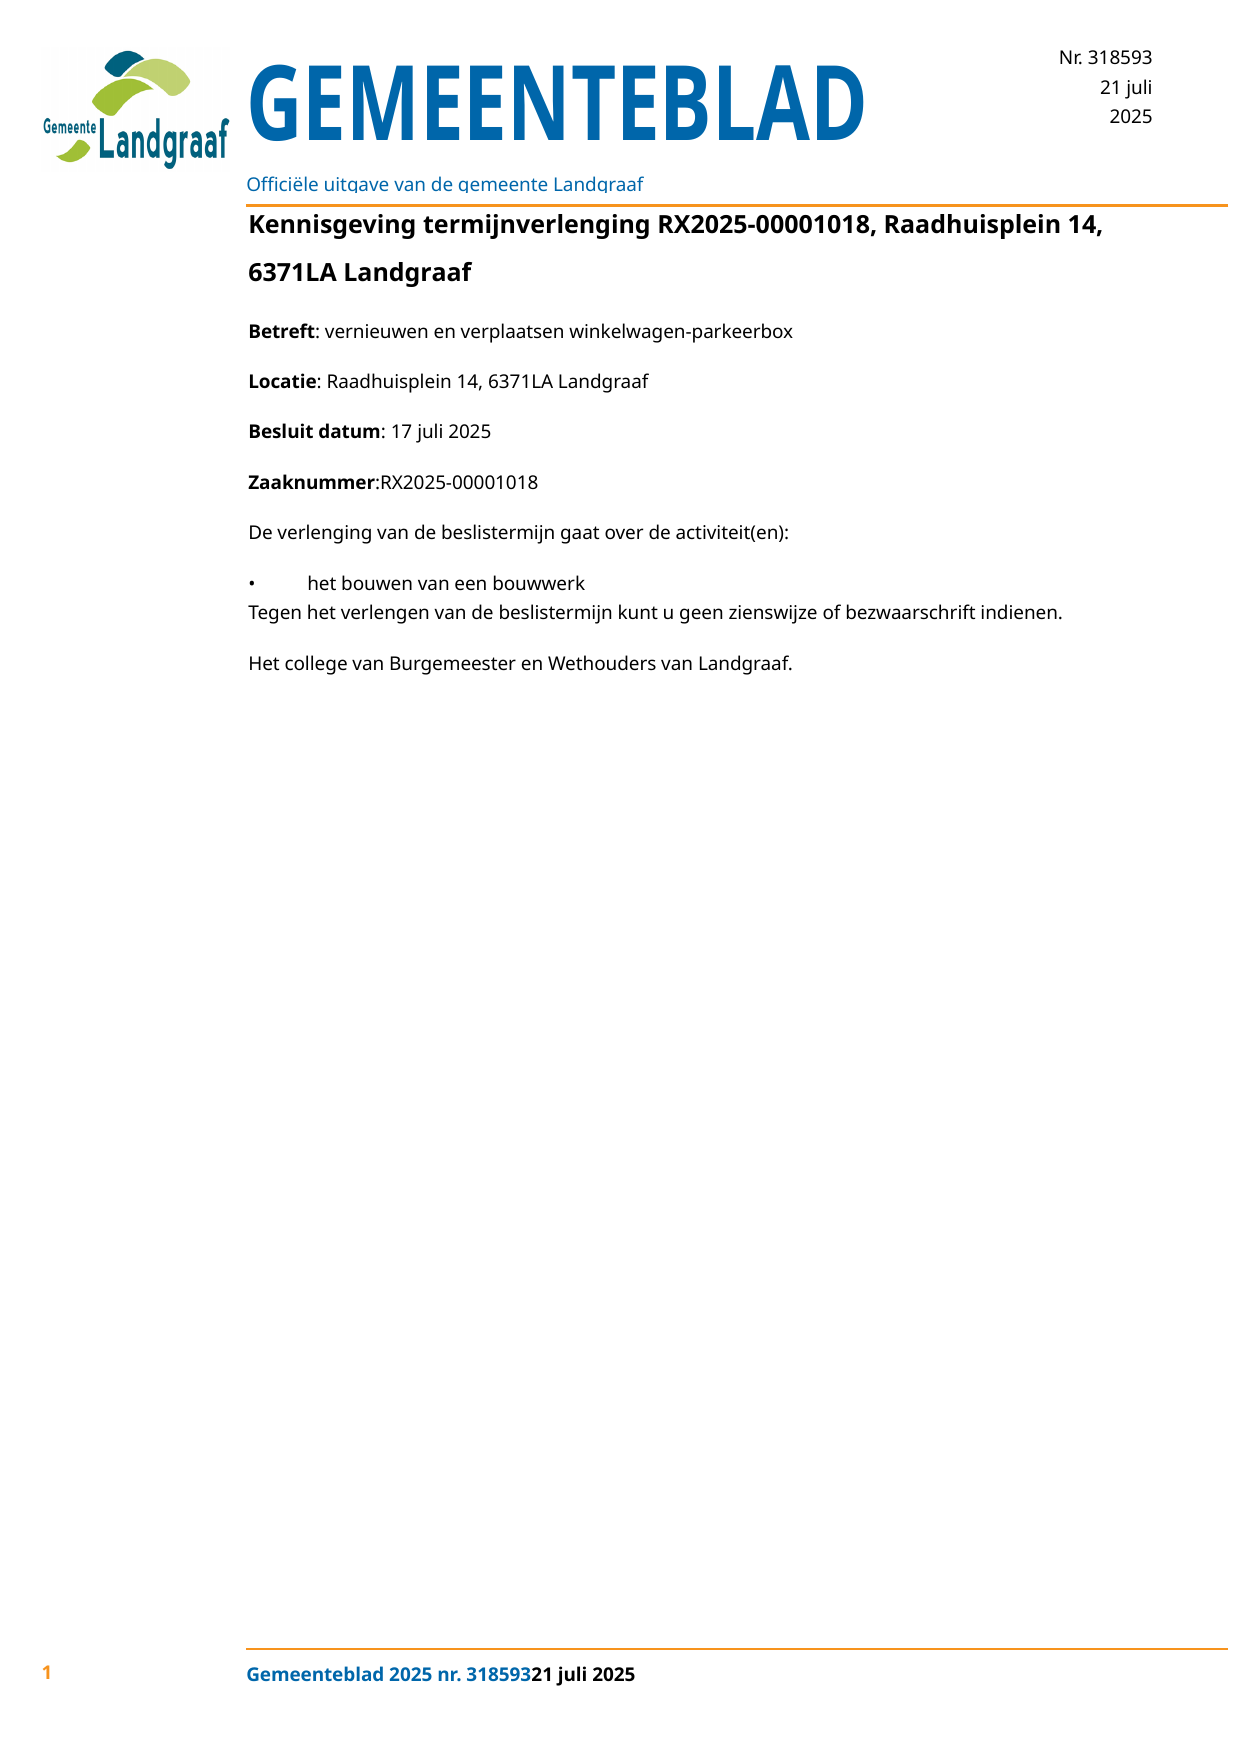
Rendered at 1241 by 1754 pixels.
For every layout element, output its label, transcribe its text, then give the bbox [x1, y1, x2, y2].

text Tegen het verlengen van de beslistermijn kunt u geen zienswijze of bezwaarschrift indienen. [248, 599, 1152, 625]
text De verlenging van de beslistermijn gaat over de activiteit(en): [248, 519, 1152, 545]
list het bouwen van een bouwwerk [248, 570, 1152, 596]
text Zaaknummer:RX2025-00001018 [248, 469, 1152, 495]
text Besluit datum: 17 juli 2025 [248, 419, 1152, 444]
text Het college van Burgemeester en Wethouders van Landgraaf. [248, 650, 1152, 676]
text Locatie: Raadhuisplein 14, 6371LA Landgraaf [248, 368, 1152, 394]
text Betreft: vernieuwen en verplaatsen winkelwagen-parkeerbox [248, 318, 1152, 344]
text Kennisgeving termijnverlenging RX2025-00001018, Raadhuisplein 14, 6371LA Landgraaf [248, 207, 1152, 288]
picture [41, 47, 231, 172]
